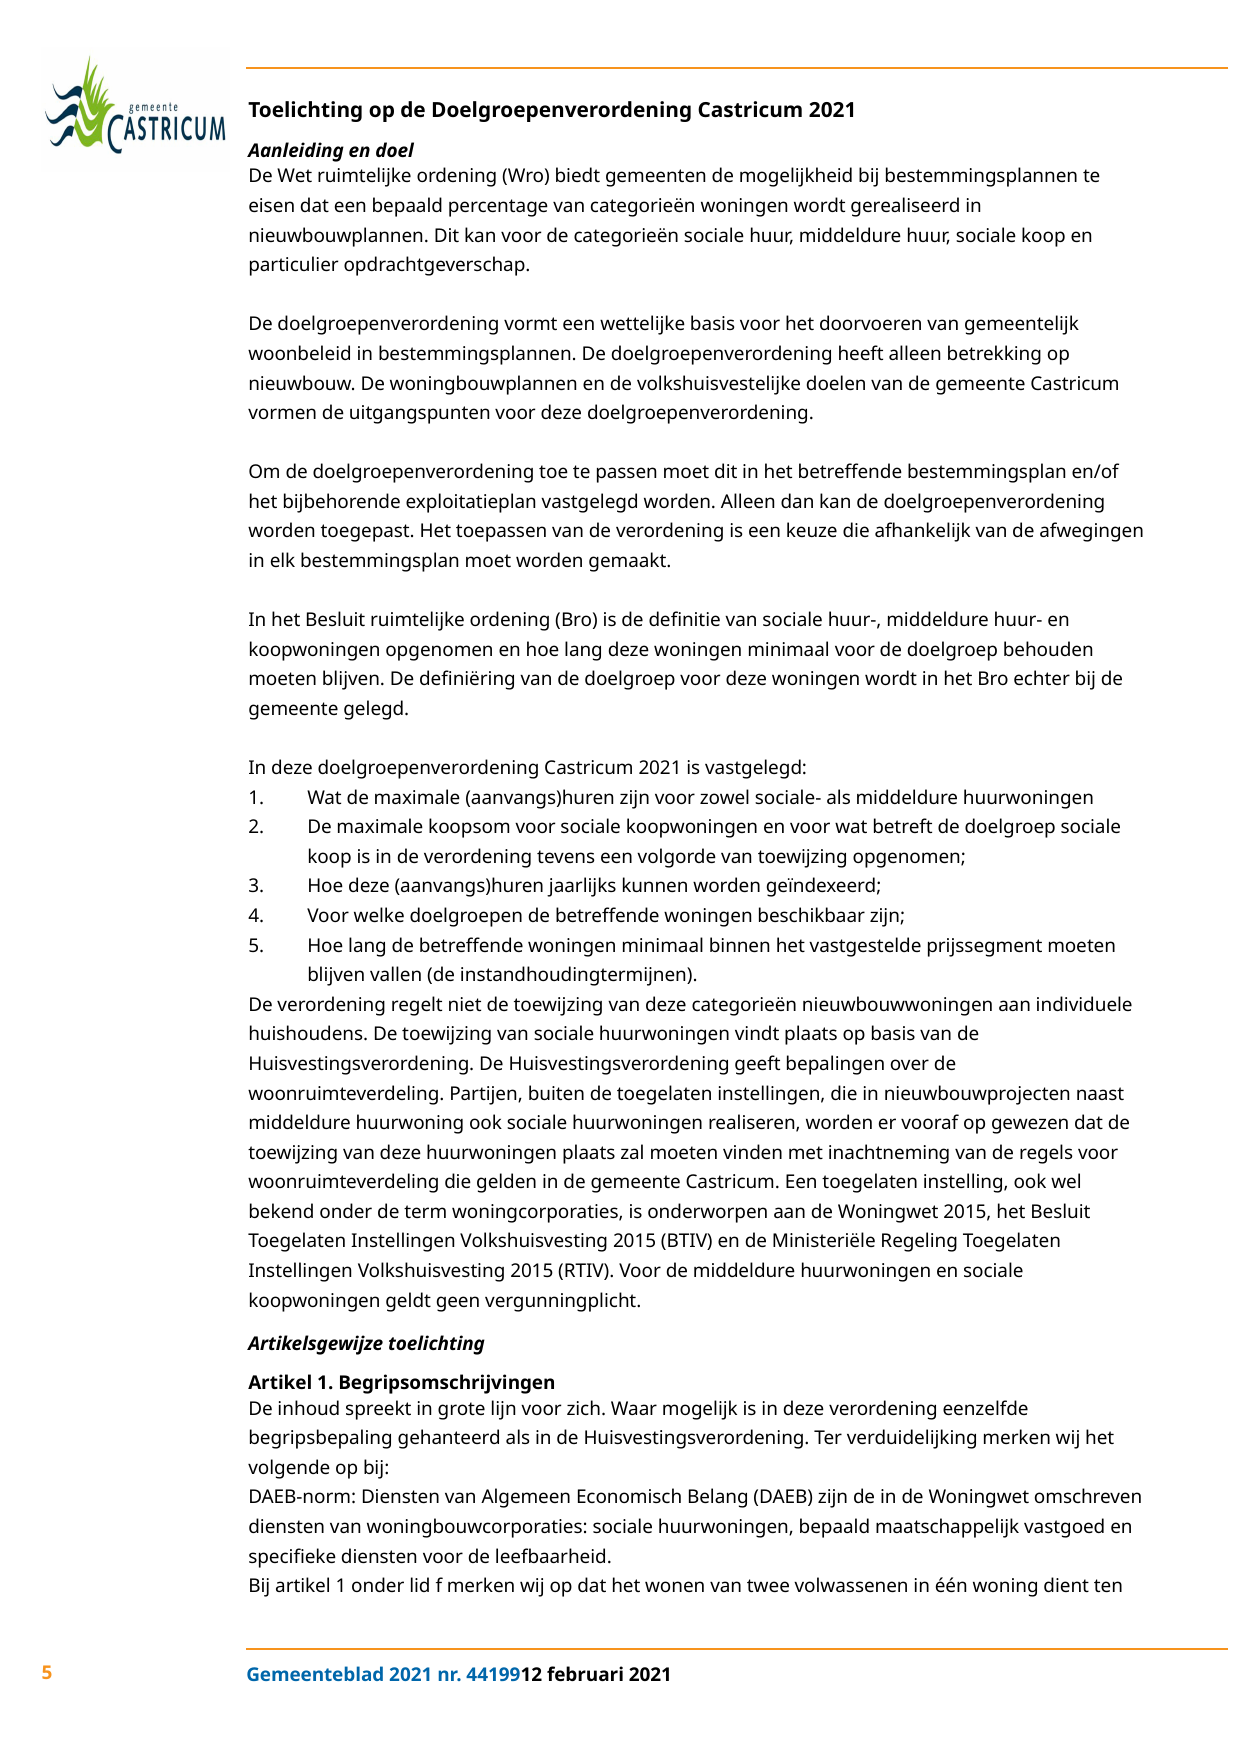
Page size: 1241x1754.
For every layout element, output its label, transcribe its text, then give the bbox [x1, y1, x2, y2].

text Aanleiding en doel [248, 137, 1152, 163]
text De verordening regelt niet de toewijzing van deze categorieën nieuwbouwwoningen aan individuele huishoudens. De toewijzing van sociale huurwoningen vindt plaats op basis van de Huisvestingsverordening. De Huisvestingsverordening geeft bepalingen over de woonruimteverdeling. Partijen, buiten de toegelaten instellingen, die in nieuwbouwprojecten naast middeldure huurwoning ook sociale huurwoningen realiseren, worden er vooraf op gewezen dat de toewijzing van deze huurwoningen plaats zal moeten vinden met inachtneming van de regels voor woonruimteverdeling die gelden in de gemeente Castricum. Een toegelaten instelling, ook wel bekend onder de term woningcorporaties, is onderworpen aan de Woningwet 2015, het Besluit Toegelaten Instellingen Volkshuisvesting 2015 (BTIV) en de Ministeriële Regeling Toegelaten Instellingen Volkshuisvesting 2015 (RTIV). Voor de middeldure huurwoningen en sociale koopwoningen geldt geen vergunningplicht. [248, 991, 1152, 1312]
text In deze doelgroepenverordening Castricum 2021 is vastgelegd: [248, 754, 1152, 780]
list Voor welke doelgroepen de betreffende woningen beschikbaar zijn; [248, 902, 1152, 928]
text Toelichting op de Doelgroepenverordening Castricum 2021 [248, 95, 1152, 123]
list Hoe lang de betreffende woningen minimaal binnen het vastgestelde prijssegment moeten blijven vallen (de instandhoudingtermijnen). [248, 932, 1152, 987]
text Artikelsgewijze toelichting [248, 1330, 1152, 1356]
list Hoe deze (aanvangs)huren jaarlijks kunnen worden geïndexeerd; [248, 873, 1152, 898]
text De doelgroepenverordening vormt een wettelijke basis voor het doorvoeren van gemeentelijk woonbeleid in bestemmingsplannen. De doelgroepenverordening heeft alleen betrekking op nieuwbouw. De woningbouwplannen en de volkshuisvestelijke doelen van de gemeente Castricum vormen de uitgangspunten voor deze doelgroepenverordening. [248, 311, 1152, 425]
text In het Besluit ruimtelijke ordening (Bro) is de definitie van sociale huur-, middeldure huur- en koopwoningen opgenomen en hoe lang deze woningen minimaal voor de doelgroep behouden moeten blijven. De definiëring van de doelgroep voor deze woningen wordt in het Bro echter bij de gemeente gelegd. [248, 606, 1152, 721]
text Artikel 1. Begripsomschrijvingen [248, 1369, 1152, 1395]
text De inhoud spreekt in grote lijn voor zich. Waar mogelijk is in deze verordening eenzelfde begripsbepaling gehanteerd als in de Huisvestingsverordening. Ter verduidelijking merken wij het volgende op bij: [248, 1395, 1152, 1480]
text Om de doelgroepenverordening toe te passen moet dit in het betreffende bestemmingsplan en/of het bijbehorende exploitatieplan vastgelegd worden. Alleen dan kan de doelgroepenverordening worden toegepast. Het toepassen van de verordening is een keuze die afhankelijk van de afwegingen in elk bestemmingsplan moet worden gemaakt. [248, 458, 1152, 573]
text Bij artikel 1 onder lid f merken wij op dat het wonen van twee volwassenen in één woning dient ten [248, 1572, 1152, 1598]
picture [41, 47, 231, 172]
list Wat de maximale (aanvangs)huren zijn voor zowel sociale- als middeldure huurwoningen [248, 784, 1152, 809]
text DAEB‐norm: Diensten van Algemeen Economisch Belang (DAEB) zijn de in de Woningwet omschreven diensten van woningbouwcorporaties: sociale huurwoningen, bepaald maatschappelijk vastgoed en specifieke diensten voor de leefbaarheid. [248, 1484, 1152, 1568]
list De maximale koopsom voor sociale koopwoningen en voor wat betreft de doelgroep sociale koop is in de verordening tevens een volgorde van toewijzing opgenomen; [248, 813, 1152, 869]
text De Wet ruimtelijke ordening (Wro) biedt gemeenten de mogelijkheid bij bestemmingsplannen te eisen dat een bepaald percentage van categorieën woningen wordt gerealiseerd in nieuwbouwplannen. Dit kan voor de categorieën sociale huur, middeldure huur, sociale koop en particulier opdrachtgeverschap. [248, 163, 1152, 277]
